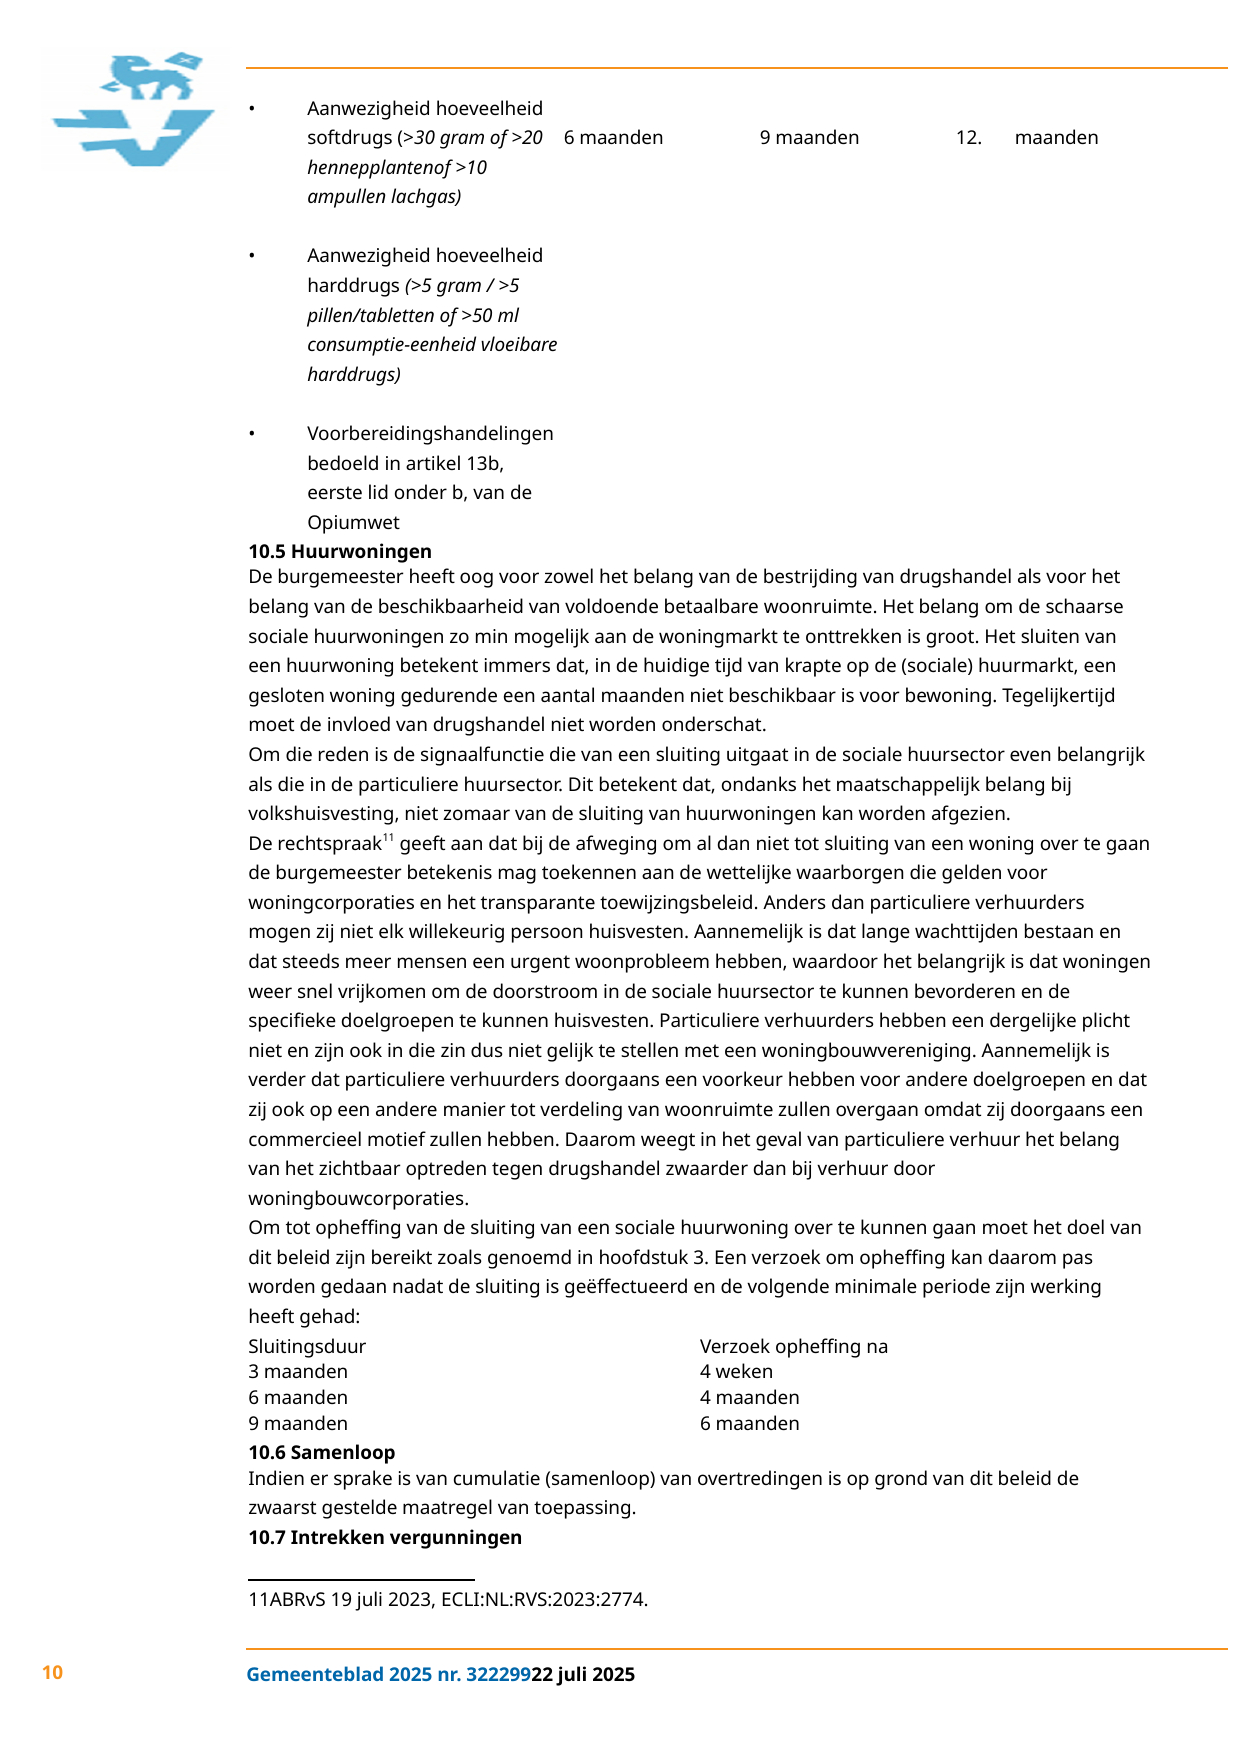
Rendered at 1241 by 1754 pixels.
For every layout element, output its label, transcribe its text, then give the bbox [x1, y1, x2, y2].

table_cell Aanwezigheid hoeveelheid softdrugs (>30 gram of >20 hennepplantenof >10 ampullen lachgas) Aanwezigheid hoeveelheid harddrugs (>5 gram / >5 pillen/tabletten of >50 ml consumptie-eenheid vloeibare harddrugs) Voorbereidingshandelingen bedoeld in artikel 13b, eerste lid onder b, van de Opiumwet [248, 95, 563, 535]
table_cell 4 maanden [700, 1384, 1152, 1410]
text 10.6 Samenloop [248, 1439, 1152, 1465]
table_cell 3 maanden [248, 1359, 700, 1384]
text ABRvS 19 juli 2023, ECLI:NL:RVS:2023:2774. [248, 1586, 1152, 1612]
text Indien er sprake is van cumulatie (samenloop) van overtredingen is op grond van dit beleid de zwaarst gestelde maatregel van toepassing. [248, 1465, 1152, 1520]
table_header Verzoek opheffing na [700, 1333, 1152, 1359]
text Om die reden is de signaalfunctie die van een sluiting uitgaat in de sociale huursector even belangrijk als die in de particuliere huursector. Dit betekent dat, ondanks het maatschappelijk belang bij volkshuisvesting, niet zomaar van de sluiting van huurwoningen kan worden afgezien. [248, 741, 1152, 826]
table_header Sluitingsduur [248, 1333, 700, 1359]
text 10.5 Huurwoningen [248, 538, 1152, 564]
table_cell 6 maanden [700, 1410, 1152, 1436]
text Om tot opheffing van de sluiting van een sociale huurwoning over te kunnen gaan moet het doel van dit beleid zijn bereikt zoals genoemd in hoofdstuk 3. Een verzoek om opheffing kan daarom pas worden gedaan nadat de sluiting is geëffectueerd en de volgende minimale periode zijn werking heeft gehad: [248, 1214, 1152, 1329]
table_cell 6 maanden [564, 95, 759, 535]
picture [41, 47, 231, 172]
text 10.7 Intrekken vergunningen [248, 1524, 1152, 1550]
table_cell 9 maanden [248, 1410, 700, 1436]
table_cell 9 maanden [760, 95, 956, 535]
table_cell 6 maanden [248, 1384, 700, 1410]
text De rechtspraak geeft aan dat bij de afweging om al dan niet tot sluiting van een woning over te gaan de burgemeester betekenis mag toekennen aan de wettelijke waarborgen die gelden voor woningcorporaties en het transparante toewijzingsbeleid. Anders dan particuliere verhuurders mogen zij niet elk willekeurig persoon huisvesten. Aannemelijk is dat lange wachttijden bestaan en dat steeds meer mensen een urgent woonprobleem hebben, waardoor het belangrijk is dat woningen weer snel vrijkomen om de doorstroom in de sociale huursector te kunnen bevorderen en de specifieke doelgroepen te kunnen huisvesten. Particuliere verhuurders hebben een dergelijke plicht niet en zijn ook in die zin dus niet gelijk te stellen met een woningbouwvereniging. Aannemelijk is verder dat particuliere verhuurders doorgaans een voorkeur hebben voor andere doelgroepen en dat zij ook op een andere manier tot verdeling van woonruimte zullen overgaan omdat zij doorgaans een commercieel motief zullen hebben. Daarom weegt in het geval van particuliere verhuur het belang van het zichtbaar optreden tegen drugshandel zwaarder dan bij verhuur door woningbouwcorporaties. [248, 830, 1152, 1211]
table_cell maanden [956, 95, 1152, 535]
table_cell 4 weken [700, 1359, 1152, 1384]
text De burgemeester heeft oog voor zowel het belang van de bestrijding van drugshandel als voor het belang van de beschikbaarheid van voldoende betaalbare woonruimte. Het belang om de schaarse sociale huurwoningen zo min mogelijk aan de woningmarkt te onttrekken is groot. Het sluiten van een huurwoning betekent immers dat, in de huidige tijd van krapte op de (sociale) huurmarkt, een gesloten woning gedurende een aantal maanden niet beschikbaar is voor bewoning. Tegelijkertijd moet de invloed van drugshandel niet worden onderschat. [248, 564, 1152, 737]
